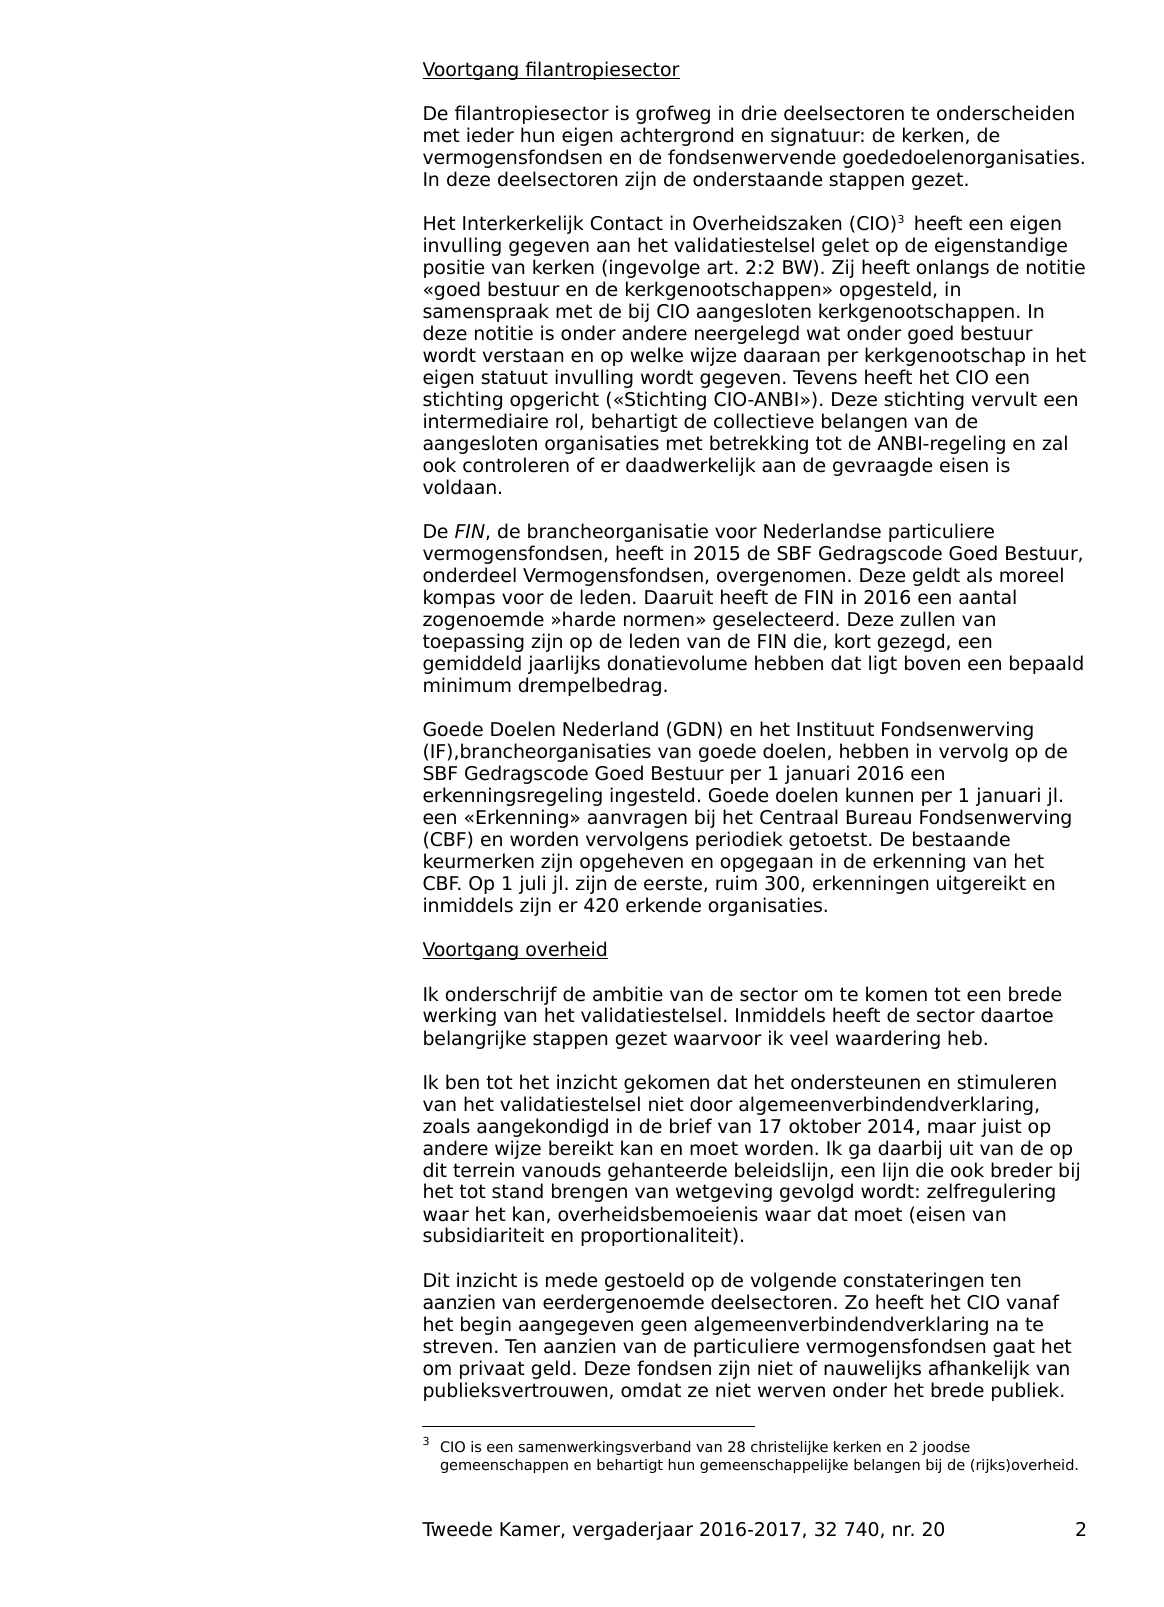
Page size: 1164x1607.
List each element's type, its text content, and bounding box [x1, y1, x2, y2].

text De filantropiesector is grofweg in drie deelsectoren te onderscheiden met ieder hun eigen achtergrond en signatuur: de kerken, de vermogensfondsen en de fondsenwervende goededoelenorganisaties. In deze deelsectoren zijn de onderstaande stappen gezet. [422, 103, 1087, 191]
text CIO is een samenwerkingsverband van 28 christelijke kerken en 2 joodse gemeenschappen en behartigt hun gemeenschappelijke belangen bij de (rijks)overheid. [422, 1435, 1087, 1474]
text De FIN, de brancheorganisatie voor Nederlandse particuliere vermogensfondsen, heeft in 2015 de SBF Gedragscode Goed Bestuur, onderdeel Vermogensfondsen, overgenomen. Deze geldt als moreel kompas voor de leden. Daaruit heeft de FIN in 2016 een aantal zogenoemde »harde normen» geselecteerd. Deze zullen van toepassing zijn op de leden van de FIN die, kort gezegd, een gemiddeld jaarlijks donatievolume hebben dat ligt boven een bepaald minimum drempelbedrag. [422, 521, 1087, 697]
text Dit inzicht is mede gestoeld op de volgende constateringen ten aanzien van eerdergenoemde deelsectoren. Zo heeft het CIO vanaf het begin aangegeven geen algemeenverbindendverklaring na te streven. Ten aanzien van de particuliere vermogensfondsen gaat het om privaat geld. Deze fondsen zijn niet of nauwelijks afhankelijk van publieksvertrouwen, omdat ze niet werven onder het brede publiek. [422, 1269, 1087, 1401]
subtitle Voortgang overheid [422, 939, 1087, 961]
text Goede Doelen Nederland (GDN) en het Instituut Fondsenwerving (IF),brancheorganisaties van goede doelen, hebben in vervolg op de SBF Gedragscode Goed Bestuur per 1 januari 2016 een erkenningsregeling ingesteld. Goede doelen kunnen per 1 januari jl. een «Erkenning» aanvragen bij het Centraal Bureau Fondsenwerving (CBF) en worden vervolgens periodiek getoetst. De bestaande keurmerken zijn opgeheven en opgegaan in de erkenning van het CBF. Op 1 juli jl. zijn de eerste, ruim 300, erkenningen uitgereikt en inmiddels zijn er 420 erkende organisaties. [422, 719, 1087, 917]
subtitle Voortgang filantropiesector [422, 59, 1087, 81]
text Ik onderschrijf de ambitie van de sector om te komen tot een brede werking van het validatiestelsel. Inmiddels heeft de sector daartoe belangrijke stappen gezet waarvoor ik veel waardering heb. [422, 983, 1087, 1049]
text Het Interkerkelijk Contact in Overheidszaken (CIO) heeft een eigen invulling gegeven aan het validatiestelsel gelet op de eigenstandige positie van kerken (ingevolge art. 2:2 BW). Zij heeft onlangs de notitie «goed bestuur en de kerkgenootschappen» opgesteld, in samenspraak met de bij CIO aangesloten kerkgenootschappen. In deze notitie is onder andere neergelegd wat onder goed bestuur wordt verstaan en op welke wijze daaraan per kerkgenootschap in het eigen statuut invulling wordt gegeven. Tevens heeft het CIO een stichting opgericht («Stichting CIO-ANBI»). Deze stichting vervult een intermediaire rol, behartigt de collectieve belangen van de aangesloten organisaties met betrekking tot de ANBI-regeling en zal ook controleren of er daadwerkelijk aan de gevraagde eisen is voldaan. [422, 213, 1087, 499]
text Ik ben tot het inzicht gekomen dat het ondersteunen en stimuleren van het validatiestelsel niet door algemeenverbindendverklaring, zoals aangekondigd in de brief van 17 oktober 2014, maar juist op andere wijze bereikt kan en moet worden. Ik ga daarbij uit van de op dit terrein vanouds gehanteerde beleidslijn, een lijn die ook breder bij het tot stand brengen van wetgeving gevolgd wordt: zelfregulering waar het kan, overheidsbemoeienis waar dat moet (eisen van subsidiariteit en proportionaliteit). [422, 1072, 1087, 1247]
